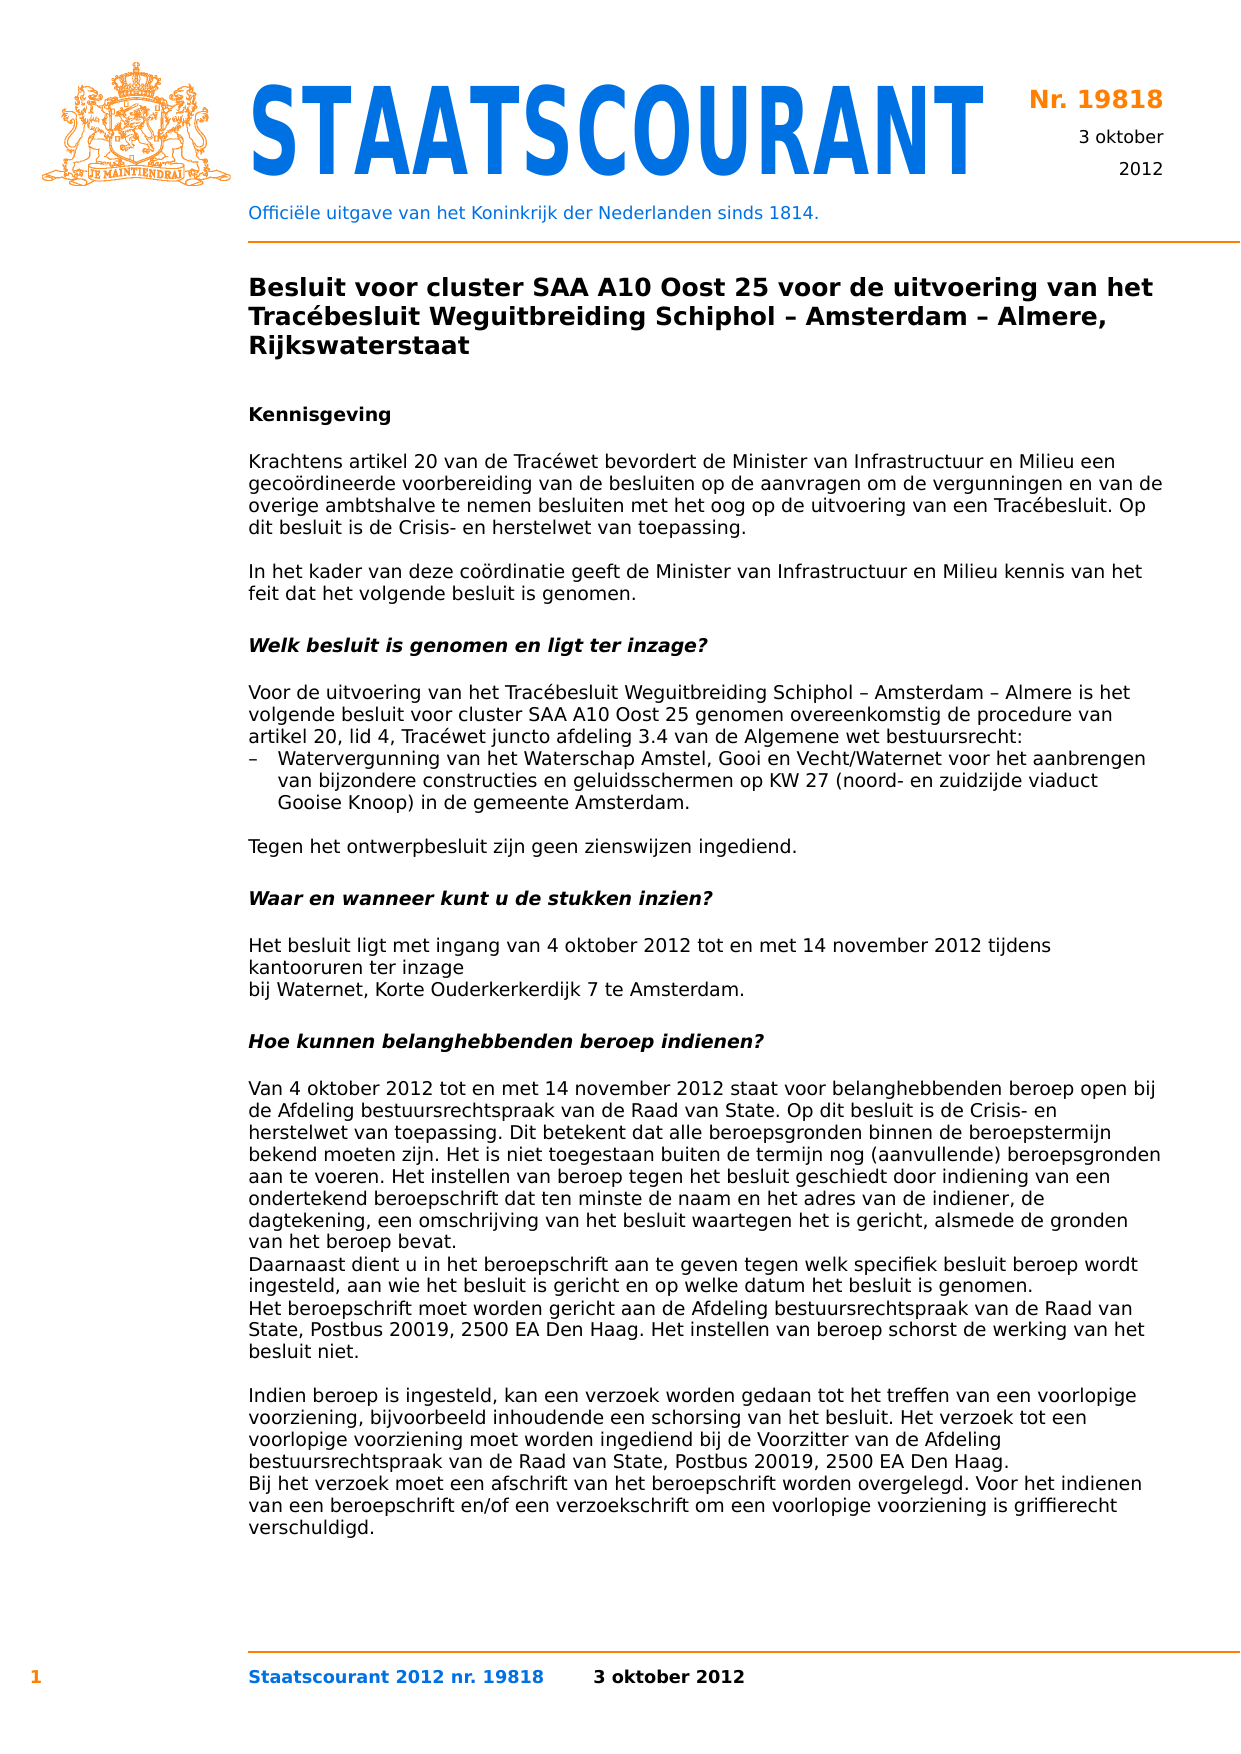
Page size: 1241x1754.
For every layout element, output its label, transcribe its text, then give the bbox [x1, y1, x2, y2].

text Het besluit ligt met ingang van 4 oktober 2012 tot en met 14 november 2012 tijdens kantooruren ter inzage [248, 935, 1163, 979]
table_header STAATSCOURANT [248, 62, 998, 203]
text Indien beroep is ingesteld, kan een verzoek worden gedaan tot het treffen van een voorlopige voorziening, bijvoorbeeld inhoudende een schorsing van het besluit. Het verzoek tot een voorlopige voorziening moet worden ingediend bij de Voorzitter van de Afdeling bestuursrechtspraak van de Raad van State, Postbus 20019, 2500 EA Den Haag. [248, 1385, 1163, 1473]
subtitle Kennisgeving [248, 404, 1163, 426]
text Krachtens artikel 20 van de Tracéwet bevordert de Minister van Infrastructuur en Milieu een gecoördineerde voorbereiding van de besluiten op de aanvragen om de vergunningen en van de overige ambtshalve te nemen besluiten met het oog op de uitvoering van een Tracébesluit. Op dit besluit is de Crisis- en herstelwet van toepassing. [248, 451, 1163, 539]
table_cell 2012 [998, 153, 1240, 203]
table_header [25, 62, 248, 241]
table_header Nr. 19818 [998, 62, 1240, 121]
text Van 4 oktober 2012 tot en met 14 november 2012 staat voor belanghebbenden beroep open bij de Afdeling bestuursrechtspraak van de Raad van State. Op dit besluit is de Crisis- en herstelwet van toepassing. Dit betekent dat alle beroepsgronden binnen de beroepstermijn bekend moeten zijn. Het is niet toegestaan buiten de termijn nog (aanvullende) beroepsgronden aan te voeren. Het instellen van beroep tegen het besluit geschiedt door indiening van een ondertekend beroepschrift dat ten minste de naam en het adres van de indiener, de dagtekening, een omschrijving van het besluit waartegen het is gericht, alsmede de gronden van het beroep bevat. [248, 1078, 1163, 1253]
table_cell 3 oktober [998, 121, 1240, 153]
subtitle Waar en wanneer kunt u de stukken inzien? [248, 888, 1163, 910]
table_cell Officiële uitgave van het Koninkrijk der Nederlanden sinds 1814. [248, 203, 1240, 241]
text Voor de uitvoering van het Tracébesluit Weguitbreiding Schiphol – Amsterdam – Almere is het volgende besluit voor cluster SAA A10 Oost 25 genomen overeenkomstig de procedure van artikel 20, lid 4, Tracéwet juncto afdeling 3.4 van de Algemene wet bestuursrecht: [248, 682, 1163, 748]
subtitle Hoe kunnen belanghebbenden beroep indienen? [248, 1031, 1163, 1053]
text Bij het verzoek moet een afschrift van het beroepschrift worden overgelegd. Voor het indienen van een beroepschrift en/of een verzoekschrift om een voorlopige voorziening is griffierecht verschuldigd. [248, 1473, 1163, 1539]
subtitle Besluit voor cluster SAA A10 Oost 25 voor de uitvoering van het Tracébesluit Weguitbreiding Schiphol – Amsterdam – Almere, Rijkswaterstaat [248, 273, 1163, 361]
text bij Waternet, Korte Ouderkerkerdijk 7 te Amsterdam. [248, 979, 1163, 1001]
picture [41, 62, 231, 186]
text Daarnaast dient u in het beroepschrift aan te geven tegen welk specifiek besluit beroep wordt ingesteld, aan wie het besluit is gericht en op welke datum het besluit is genomen. [248, 1253, 1163, 1297]
text In het kader van deze coördinatie geeft de Minister van Infrastructuur en Milieu kennis van het feit dat het volgende besluit is genomen. [248, 561, 1163, 605]
text – Watervergunning van het Waterschap Amstel, Gooi en Vecht/Waternet voor het aanbrengen van bijzondere constructies en geluidsschermen op KW 27 (noord- en zuidzijde viaduct Gooise Knoop) in de gemeente Amsterdam. [248, 748, 1163, 814]
subtitle Welk besluit is genomen en ligt ter inzage? [248, 635, 1163, 657]
text Het beroepschrift moet worden gericht aan de Afdeling bestuursrechtspraak van de Raad van State, Postbus 20019, 2500 EA Den Haag. Het instellen van beroep schorst de werking van het besluit niet. [248, 1297, 1163, 1363]
text Tegen het ontwerpbesluit zijn geen zienswijzen ingediend. [248, 836, 1163, 858]
